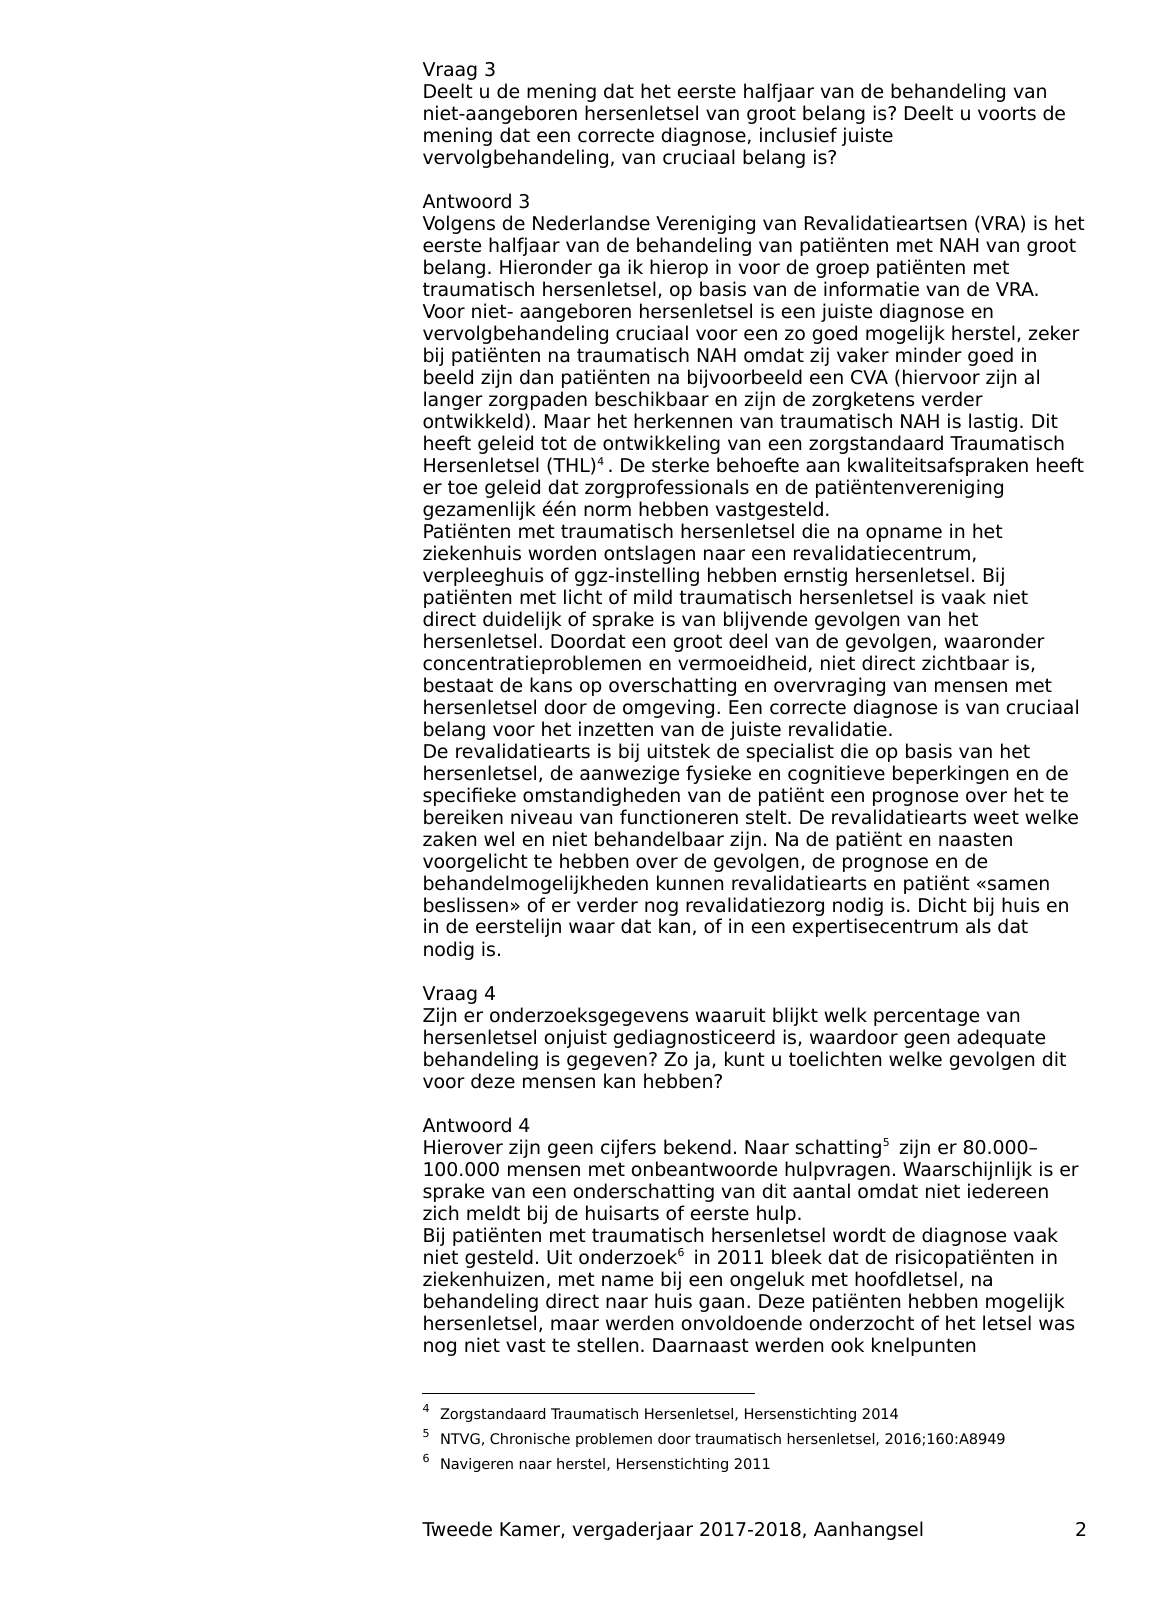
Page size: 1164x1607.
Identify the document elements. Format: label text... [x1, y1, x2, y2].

text NTVG, Chronische problemen door traumatisch hersenletsel, 2016;160:A8949 [422, 1427, 1087, 1449]
text De revalidatiearts is bij uitstek de specialist die op basis van het hersenletsel, de aanwezige fysieke en cognitieve beperkingen en de specifieke omstandigheden van de patiënt een prognose over het te bereiken niveau van functioneren stelt. De revalidatiearts weet welke zaken wel en niet behandelbaar zijn. Na de patiënt en naasten voorgelicht te hebben over de gevolgen, de prognose en de behandelmogelijkheden kunnen revalidatiearts en patiënt «samen beslissen» of er verder nog revalidatiezorg nodig is. Dicht bij huis en in de eerstelijn waar dat kan, of in een expertisecentrum als dat nodig is. [422, 741, 1087, 960]
text Patiënten met traumatisch hersenletsel die na opname in het ziekenhuis worden ontslagen naar een revalidatiecentrum, verpleeghuis of ggz-instelling hebben ernstig hersenletsel. Bij patiënten met licht of mild traumatisch hersenletsel is vaak niet direct duidelijk of sprake is van blijvende gevolgen van het hersenletsel. Doordat een groot deel van de gevolgen, waaronder concentratieproblemen en vermoeidheid, niet direct zichtbaar is, bestaat de kans op overschatting en overvraging van mensen met hersenletsel door de omgeving. Een correcte diagnose is van cruciaal belang voor het inzetten van de juiste revalidatie. [422, 521, 1087, 741]
text Zorgstandaard Traumatisch Hersenletsel, Hersenstichting 2014 [422, 1402, 1087, 1424]
text Volgens de Nederlandse Vereniging van Revalidatieartsen (VRA) is het eerste halfjaar van de behandeling van patiënten met NAH van groot belang. Hieronder ga ik hierop in voor de groep patiënten met traumatisch hersenletsel, op basis van de informatie van de VRA. [422, 213, 1087, 301]
text Vraag 4 [422, 983, 1087, 1004]
text Deelt u de mening dat het eerste halfjaar van de behandeling van niet-aangeboren hersenletsel van groot belang is? Deelt u voorts de mening dat een correcte diagnose, inclusief juiste vervolgbehandeling, van cruciaal belang is? [422, 81, 1087, 169]
text Vraag 3 [422, 59, 1087, 81]
text Antwoord 4 [422, 1115, 1087, 1137]
text Navigeren naar herstel, Hersenstichting 2011 [422, 1452, 1087, 1474]
text Hierover zijn geen cijfers bekend. Naar schatting zijn er 80.000–100.000 mensen met onbeantwoorde hulpvragen. Waarschijnlijk is er sprake van een onderschatting van dit aantal omdat niet iedereen zich meldt bij de huisarts of eerste hulp. [422, 1137, 1087, 1224]
text Bij patiënten met traumatisch hersenletsel wordt de diagnose vaak niet gesteld. Uit onderzoek in 2011 bleek dat de risicopatiënten in ziekenhuizen, met name bij een ongeluk met hoofdletsel, na behandeling direct naar huis gaan. Deze patiënten hebben mogelijk hersenletsel, maar werden onvoldoende onderzocht of het letsel was nog niet vast te stellen. Daarnaast werden ook knelpunten [422, 1224, 1087, 1356]
text Voor niet- aangeboren hersenletsel is een juiste diagnose en vervolgbehandeling cruciaal voor een zo goed mogelijk herstel, zeker bij patiënten na traumatisch NAH omdat zij vaker minder goed in beeld zijn dan patiënten na bijvoorbeeld een CVA (hiervoor zijn al langer zorgpaden beschikbaar en zijn de zorgketens verder ontwikkeld). Maar het herkennen van traumatisch NAH is lastig. Dit heeft geleid tot de ontwikkeling van een zorgstandaard Traumatisch Hersenletsel (THL). De sterke behoefte aan kwaliteitsafspraken heeft er toe geleid dat zorgprofessionals en de patiëntenvereniging gezamenlijk één norm hebben vastgesteld. [422, 301, 1087, 521]
text Antwoord 3 [422, 191, 1087, 213]
text Zijn er onderzoeksgegevens waaruit blijkt welk percentage van hersenletsel onjuist gediagnosticeerd is, waardoor geen adequate behandeling is gegeven? Zo ja, kunt u toelichten welke gevolgen dit voor deze mensen kan hebben? [422, 1004, 1087, 1092]
